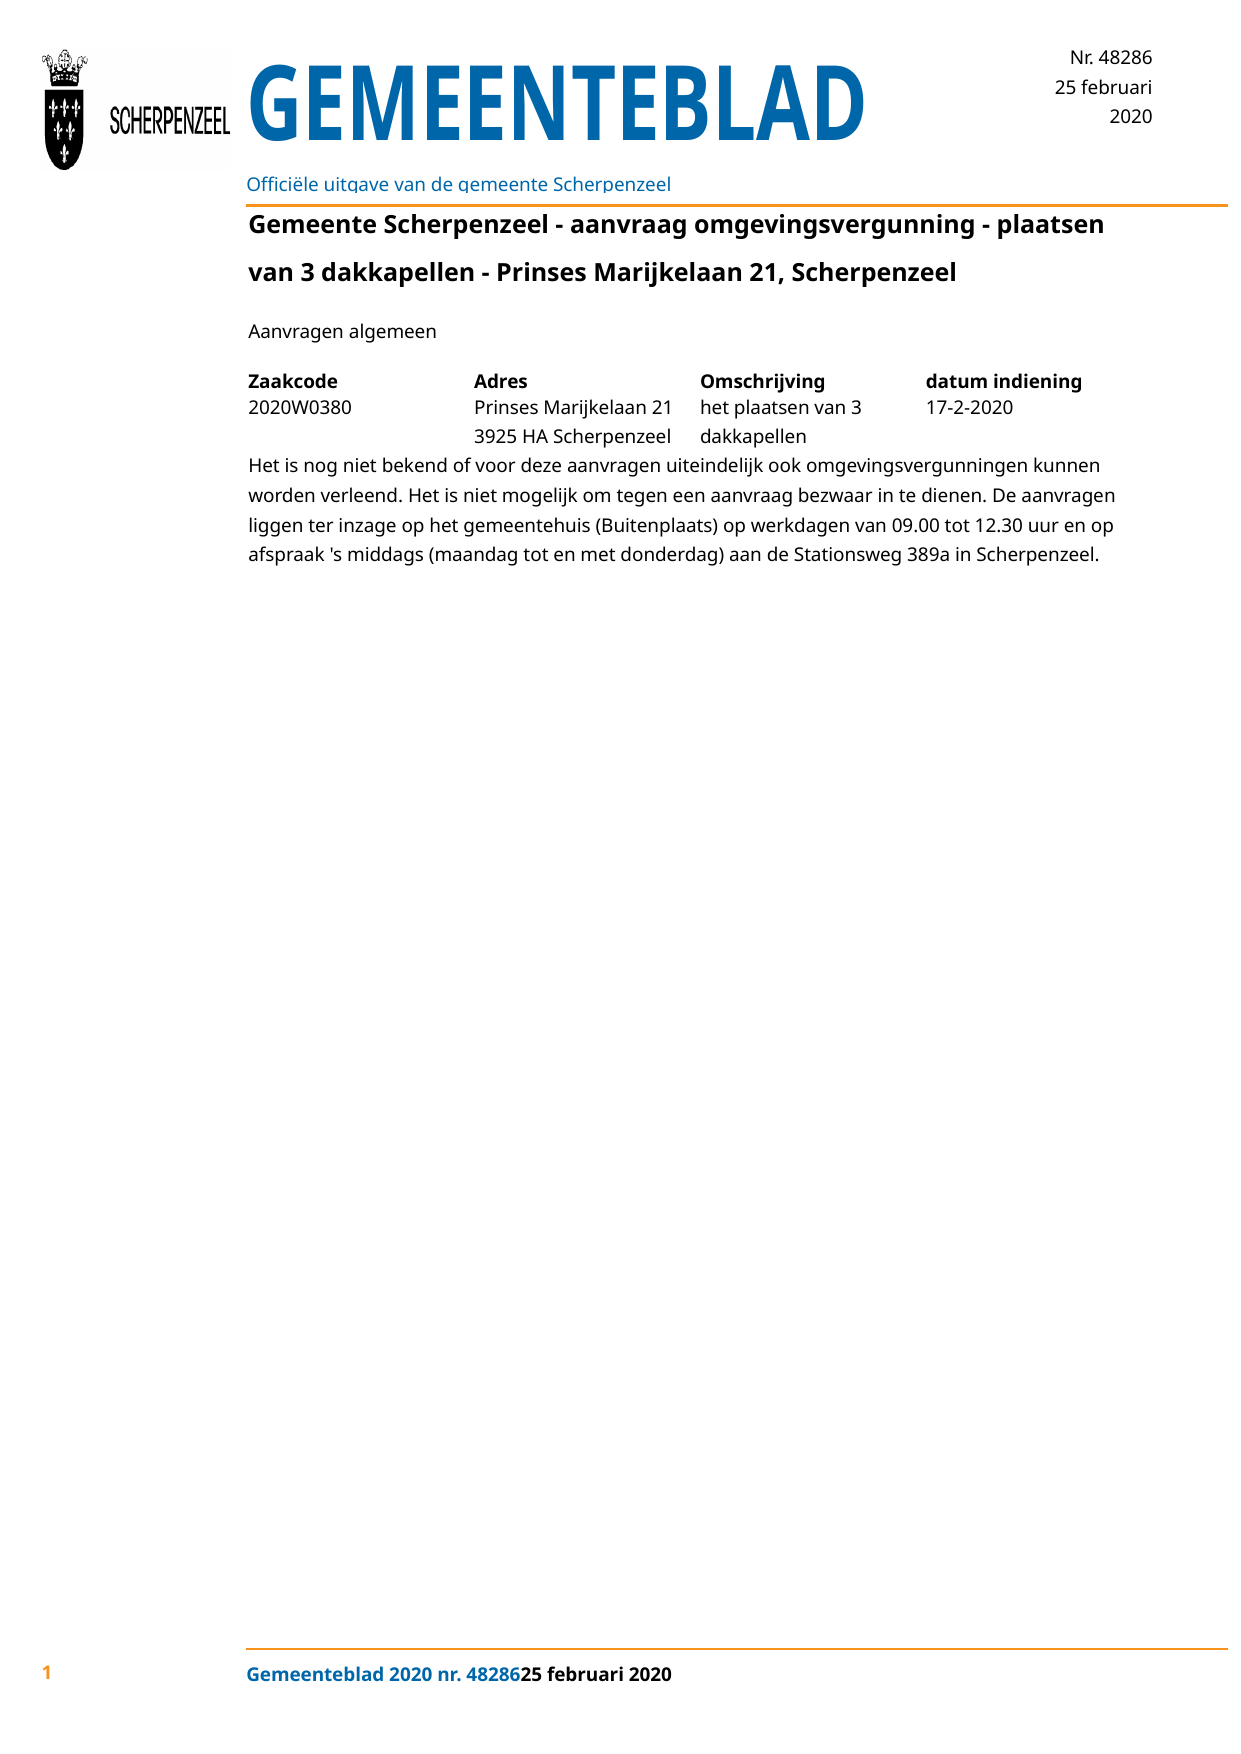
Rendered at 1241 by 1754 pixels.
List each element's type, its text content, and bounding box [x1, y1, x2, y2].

table_header datum indiening [926, 369, 1152, 394]
picture [41, 47, 231, 172]
table_header Adres [474, 369, 700, 394]
text Gemeente Scherpenzeel - aanvraag omgevingsvergunning - plaatsen van 3 dakkapellen - Prinses Marijkelaan 21, Scherpenzeel [248, 207, 1152, 288]
table_cell 17-2-2020 [926, 394, 1152, 449]
table_header Zaakcode [248, 369, 474, 394]
table_cell 2020W0380 [248, 394, 474, 449]
table_cell het plaatsen van 3 dakkapellen [700, 394, 926, 449]
table_header Omschrijving [700, 369, 926, 394]
table_cell Prinses Marijkelaan 21 3925 HA Scherpenzeel [474, 394, 700, 449]
text Aanvragen algemeen [248, 318, 1152, 344]
text Het is nog niet bekend of voor deze aanvragen uiteindelijk ook omgevingsvergunningen kunnen worden verleend. Het is niet mogelijk om tegen een aanvraag bezwaar in te dienen. De aanvragen liggen ter inzage op het gemeentehuis (Buitenplaats) op werkdagen van 09.00 tot 12.30 uur en op afspraak 's middags (maandag tot en met donderdag) aan de Stationsweg 389a in Scherpenzeel. [248, 453, 1152, 567]
